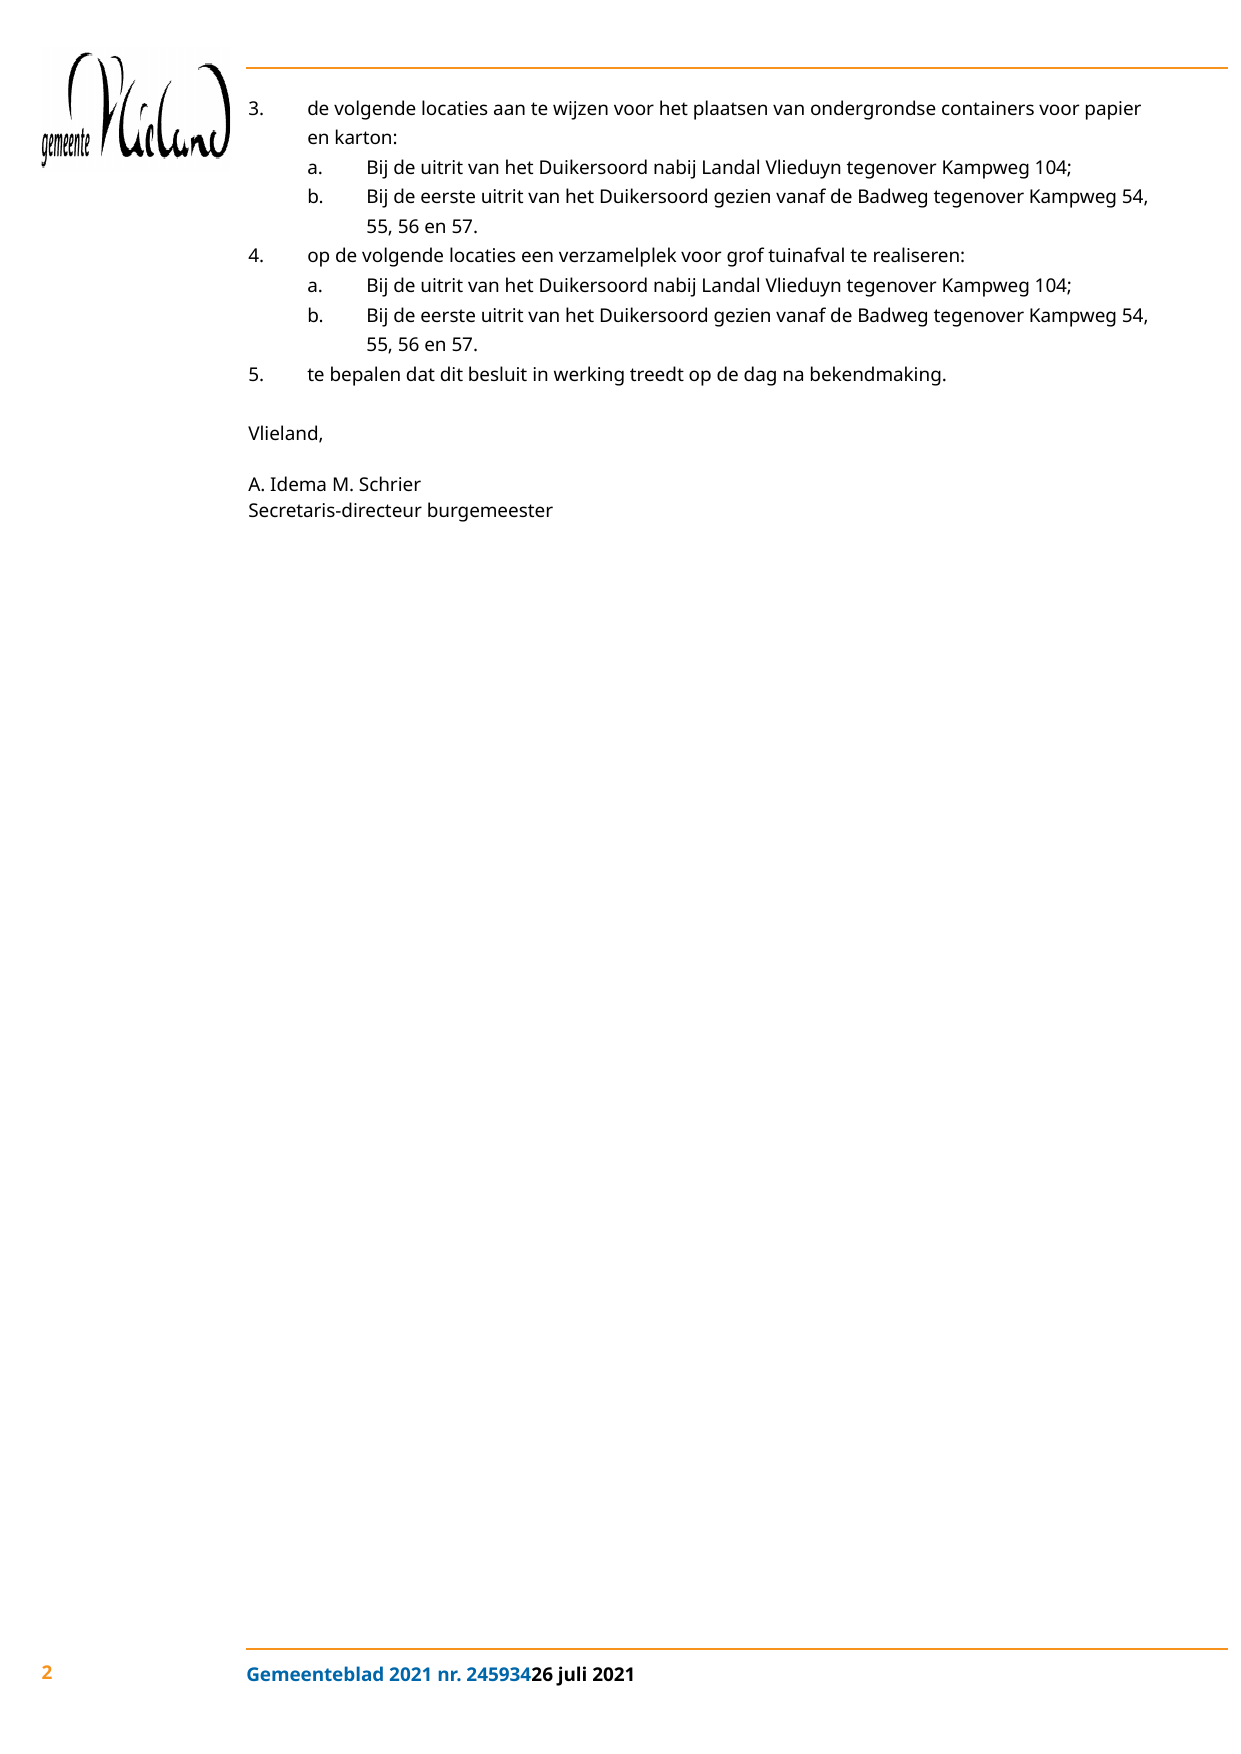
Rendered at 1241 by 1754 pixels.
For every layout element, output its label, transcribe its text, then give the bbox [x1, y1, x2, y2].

text Vlieland, [248, 420, 1152, 446]
list te bepalen dat dit besluit in werking treedt op de dag na bekendmaking. [248, 361, 1152, 387]
list Bij de uitrit van het Duikersoord nabij Landal Vlieduyn tegenover Kampweg 104; [307, 272, 1152, 298]
picture [41, 47, 231, 172]
text Secretaris-directeur burgemeester [248, 497, 1152, 523]
list Bij de eerste uitrit van het Duikersoord gezien vanaf de Badweg tegenover Kampweg 54, 55, 56 en 57. [307, 183, 1152, 239]
list op de volgende locaties een verzamelplek voor grof tuinafval te realiseren: [248, 243, 1152, 268]
list Bij de uitrit van het Duikersoord nabij Landal Vlieduyn tegenover Kampweg 104; [307, 154, 1152, 180]
text A. Idema M. Schrier [248, 472, 1152, 497]
list de volgende locaties aan te wijzen voor het plaatsen van ondergrondse containers voor papier en karton: [248, 95, 1152, 150]
list Bij de eerste uitrit van het Duikersoord gezien vanaf de Badweg tegenover Kampweg 54, 55, 56 en 57. [307, 302, 1152, 357]
